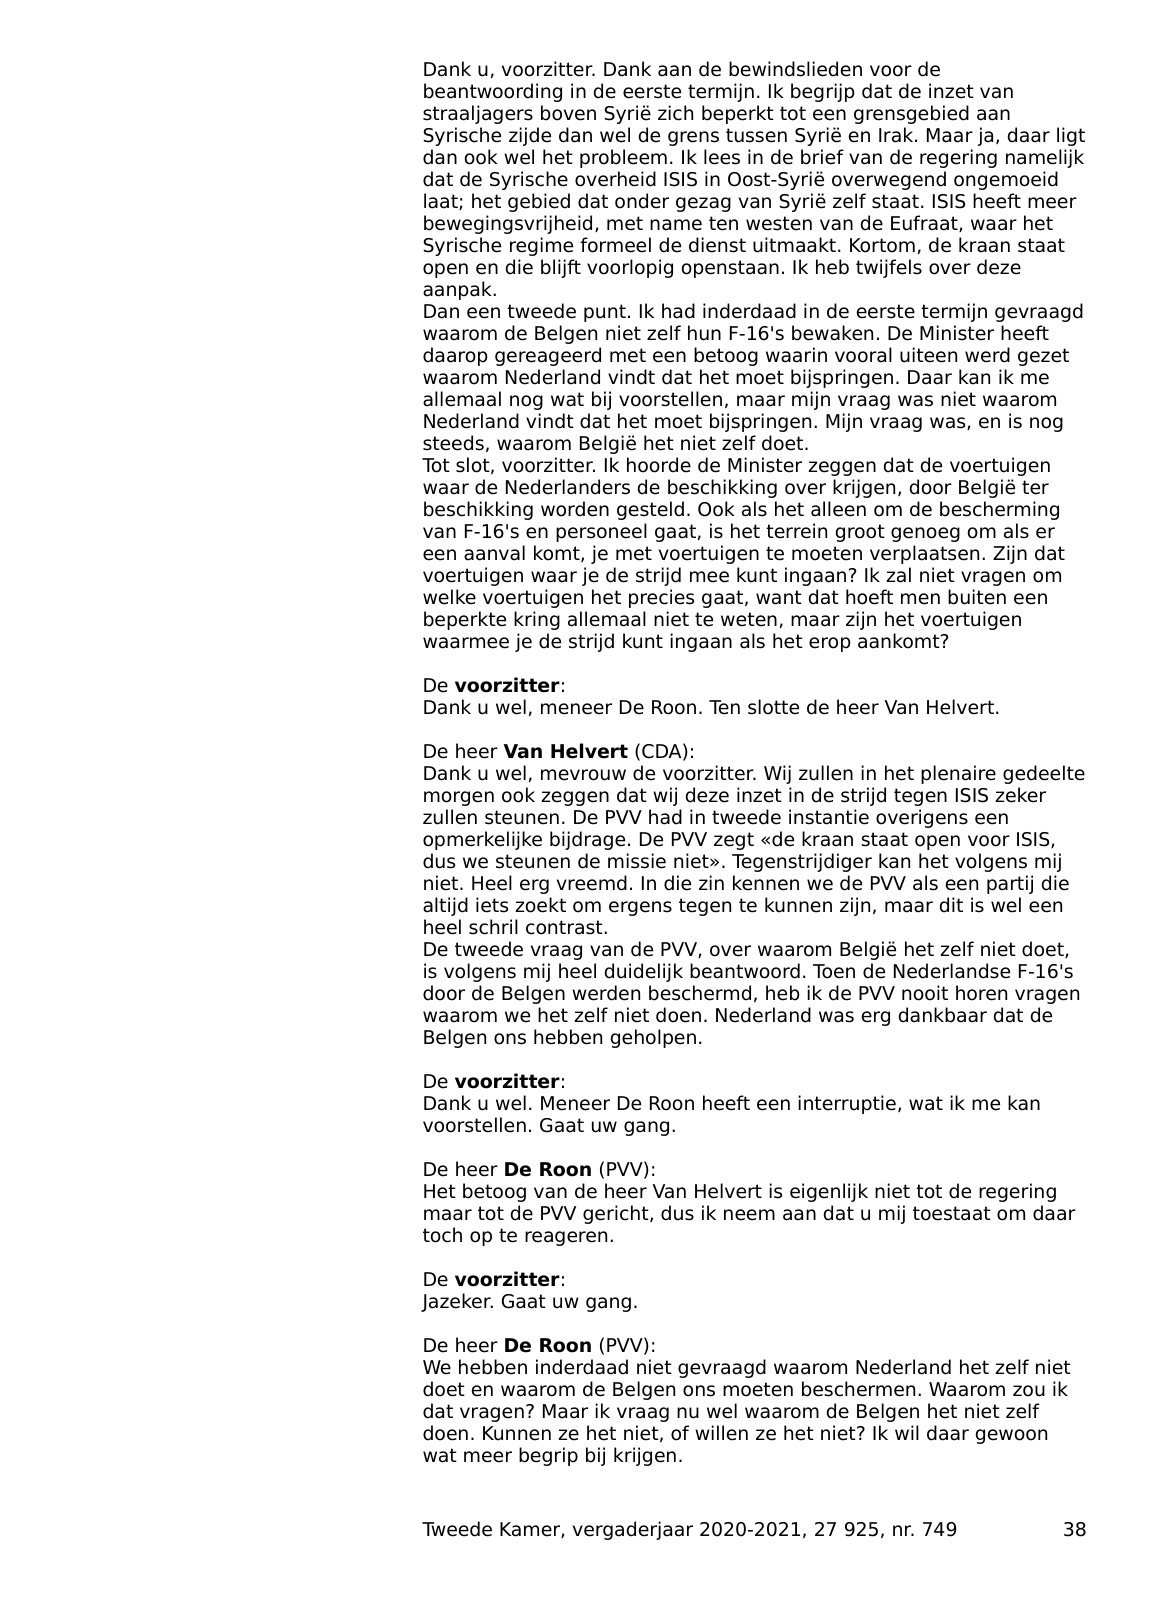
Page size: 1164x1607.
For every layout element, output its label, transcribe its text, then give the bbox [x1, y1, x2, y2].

text Tot slot, voorzitter. Ik hoorde de Minister zeggen dat de voertuigen waar de Nederlanders de beschikking over krijgen, door België ter beschikking worden gesteld. Ook als het alleen om de bescherming van F-16's en personeel gaat, is het terrein groot genoeg om als er een aanval komt, je met voertuigen te moeten verplaatsen. Zijn dat voertuigen waar je de strijd mee kunt ingaan? Ik zal niet vragen om welke voertuigen het precies gaat, want dat hoeft men buiten een beperkte kring allemaal niet te weten, maar zijn het voertuigen waarmee je de strijd kunt ingaan als het erop aankomt? [422, 455, 1087, 652]
text Dank u, voorzitter. Dank aan de bewindslieden voor de beantwoording in de eerste termijn. Ik begrijp dat de inzet van straaljagers boven Syrië zich beperkt tot een grensgebied aan Syrische zijde dan wel de grens tussen Syrië en Irak. Maar ja, daar ligt dan ook wel het probleem. Ik lees in de brief van de regering namelijk dat de Syrische overheid ISIS in Oost-Syrië overwegend ongemoeid laat; het gebied dat onder gezag van Syrië zelf staat. ISIS heeft meer bewegingsvrijheid, met name ten westen van de Eufraat, waar het Syrische regime formeel de dienst uitmaakt. Kortom, de kraan staat open en die blijft voorlopig openstaan. Ik heb twijfels over deze aanpak. [422, 59, 1087, 301]
text Het betoog van de heer Van Helvert is eigenlijk niet tot de regering maar tot de PVV gericht, dus ik neem aan dat u mij toestaat om daar toch op te reageren. [422, 1181, 1087, 1247]
text De heer De Roon (PVV): [422, 1335, 1087, 1357]
text Dank u wel. Meneer De Roon heeft een interruptie, wat ik me kan voorstellen. Gaat uw gang. [422, 1093, 1087, 1137]
text De voorzitter: [422, 675, 1087, 697]
text Jazeker. Gaat uw gang. [422, 1291, 1087, 1313]
text We hebben inderdaad niet gevraagd waarom Nederland het zelf niet doet en waarom de Belgen ons moeten beschermen. Waarom zou ik dat vragen? Maar ik vraag nu wel waarom de Belgen het niet zelf doen. Kunnen ze het niet, of willen ze het niet? Ik wil daar gewoon wat meer begrip bij krijgen. [422, 1357, 1087, 1467]
text Dank u wel, meneer De Roon. Ten slotte de heer Van Helvert. [422, 697, 1087, 719]
text Dank u wel, mevrouw de voorzitter. Wij zullen in het plenaire gedeelte morgen ook zeggen dat wij deze inzet in de strijd tegen ISIS zeker zullen steunen. De PVV had in tweede instantie overigens een opmerkelijke bijdrage. De PVV zegt «de kraan staat open voor ISIS, dus we steunen de missie niet». Tegenstrijdiger kan het volgens mij niet. Heel erg vreemd. In die zin kennen we de PVV als een partij die altijd iets zoekt om ergens tegen te kunnen zijn, maar dit is wel een heel schril contrast. [422, 763, 1087, 939]
text De voorzitter: [422, 1269, 1087, 1291]
text Dan een tweede punt. Ik had inderdaad in de eerste termijn gevraagd waarom de Belgen niet zelf hun F-16's bewaken. De Minister heeft daarop gereageerd met een betoog waarin vooral uiteen werd gezet waarom Nederland vindt dat het moet bijspringen. Daar kan ik me allemaal nog wat bij voorstellen, maar mijn vraag was niet waarom Nederland vindt dat het moet bijspringen. Mijn vraag was, en is nog steeds, waarom België het niet zelf doet. [422, 301, 1087, 455]
text De heer De Roon (PVV): [422, 1159, 1087, 1181]
text De tweede vraag van de PVV, over waarom België het zelf niet doet, is volgens mij heel duidelijk beantwoord. Toen de Nederlandse F-16's door de Belgen werden beschermd, heb ik de PVV nooit horen vragen waarom we het zelf niet doen. Nederland was erg dankbaar dat de Belgen ons hebben geholpen. [422, 939, 1087, 1048]
text De heer Van Helvert (CDA): [422, 741, 1087, 763]
text De voorzitter: [422, 1071, 1087, 1093]
